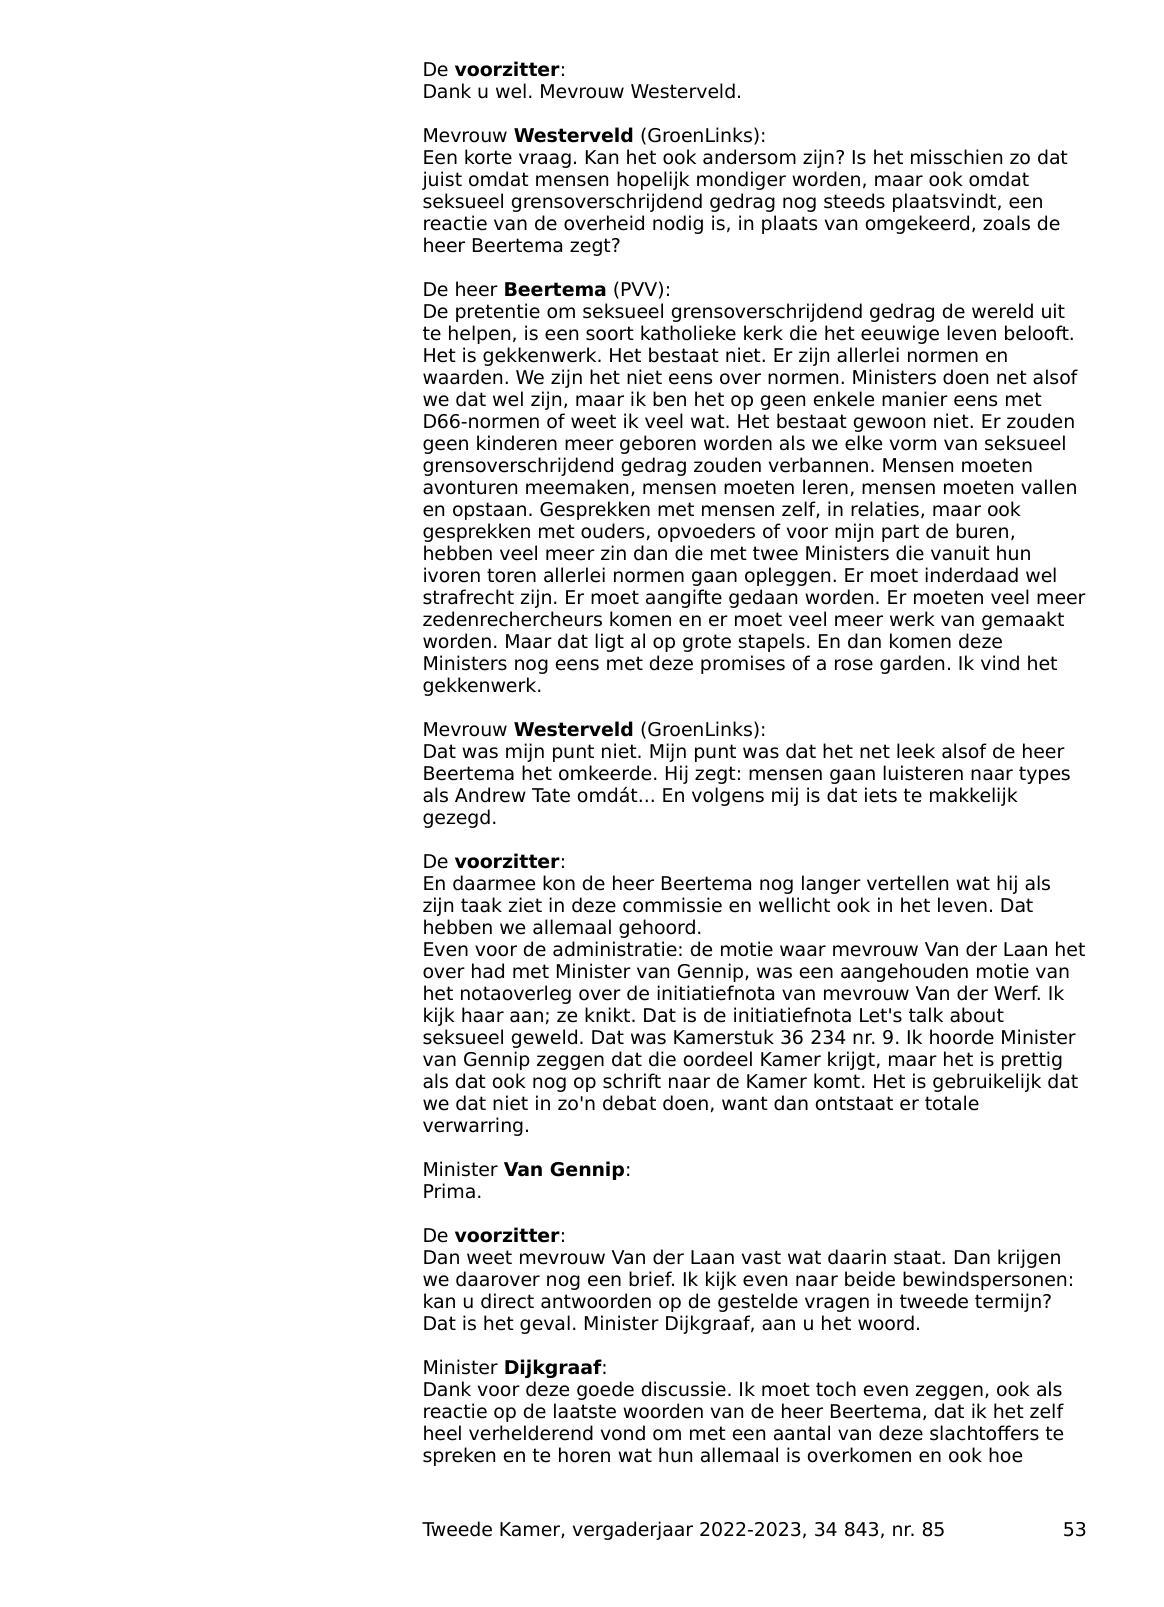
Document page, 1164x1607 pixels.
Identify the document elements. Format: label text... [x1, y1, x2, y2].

text Dank u wel. Mevrouw Westerveld. [422, 81, 1087, 103]
text Mevrouw Westerveld (GroenLinks): [422, 719, 1087, 741]
text Dat was mijn punt niet. Mijn punt was dat het net leek alsof de heer Beertema het omkeerde. Hij zegt: mensen gaan luisteren naar types als Andrew Tate omdát... En volgens mij is dat iets te makkelijk gezegd. [422, 741, 1087, 829]
text En daarmee kon de heer Beertema nog langer vertellen wat hij als zijn taak ziet in deze commissie en wellicht ook in het leven. Dat hebben we allemaal gehoord. [422, 873, 1087, 939]
text Minister Dijkgraaf: [422, 1357, 1087, 1379]
text Dan weet mevrouw Van der Laan vast wat daarin staat. Dan krijgen we daarover nog een brief. Ik kijk even naar beide bewindspersonen: kan u direct antwoorden op de gestelde vragen in tweede termijn? Dat is het geval. Minister Dijkgraaf, aan u het woord. [422, 1247, 1087, 1335]
text Mevrouw Westerveld (GroenLinks): [422, 125, 1087, 147]
text De heer Beertema (PVV): [422, 279, 1087, 301]
text Dank voor deze goede discussie. Ik moet toch even zeggen, ook als reactie op de laatste woorden van de heer Beertema, dat ik het zelf heel verhelderend vond om met een aantal van deze slachtoffers te spreken en te horen wat hun allemaal is overkomen en ook hoe [422, 1379, 1087, 1467]
text De pretentie om seksueel grensoverschrijdend gedrag de wereld uit te helpen, is een soort katholieke kerk die het eeuwige leven belooft. Het is gekkenwerk. Het bestaat niet. Er zijn allerlei normen en waarden. We zijn het niet eens over normen. Ministers doen net alsof we dat wel zijn, maar ik ben het op geen enkele manier eens met D66-normen of weet ik veel wat. Het bestaat gewoon niet. Er zouden geen kinderen meer geboren worden als we elke vorm van seksueel grensoverschrijdend gedrag zouden verbannen. Mensen moeten avonturen meemaken, mensen moeten leren, mensen moeten vallen en opstaan. Gesprekken met mensen zelf, in relaties, maar ook gesprekken met ouders, opvoeders of voor mijn part de buren, hebben veel meer zin dan die met twee Ministers die vanuit hun ivoren toren allerlei normen gaan opleggen. Er moet inderdaad wel strafrecht zijn. Er moet aangifte gedaan worden. Er moeten veel meer zedenrechercheurs komen en er moet veel meer werk van gemaakt worden. Maar dat ligt al op grote stapels. En dan komen deze Ministers nog eens met deze promises of a rose garden. Ik vind het gekkenwerk. [422, 301, 1087, 697]
text Een korte vraag. Kan het ook andersom zijn? Is het misschien zo dat juist omdat mensen hopelijk mondiger worden, maar ook omdat seksueel grensoverschrijdend gedrag nog steeds plaatsvindt, een reactie van de overheid nodig is, in plaats van omgekeerd, zoals de heer Beertema zegt? [422, 147, 1087, 257]
text De voorzitter: [422, 59, 1087, 81]
text Prima. [422, 1181, 1087, 1203]
text De voorzitter: [422, 851, 1087, 873]
text Even voor de administratie: de motie waar mevrouw Van der Laan het over had met Minister van Gennip, was een aangehouden motie van het notaoverleg over de initiatiefnota van mevrouw Van der Werf. Ik kijk haar aan; ze knikt. Dat is de initiatiefnota Let's talk about seksueel geweld. Dat was Kamerstuk 36 234 nr. 9. Ik hoorde Minister van Gennip zeggen dat die oordeel Kamer krijgt, maar het is prettig als dat ook nog op schrift naar de Kamer komt. Het is gebruikelijk dat we dat niet in zo'n debat doen, want dan ontstaat er totale verwarring. [422, 939, 1087, 1137]
text Minister Van Gennip: [422, 1159, 1087, 1181]
text De voorzitter: [422, 1225, 1087, 1247]
